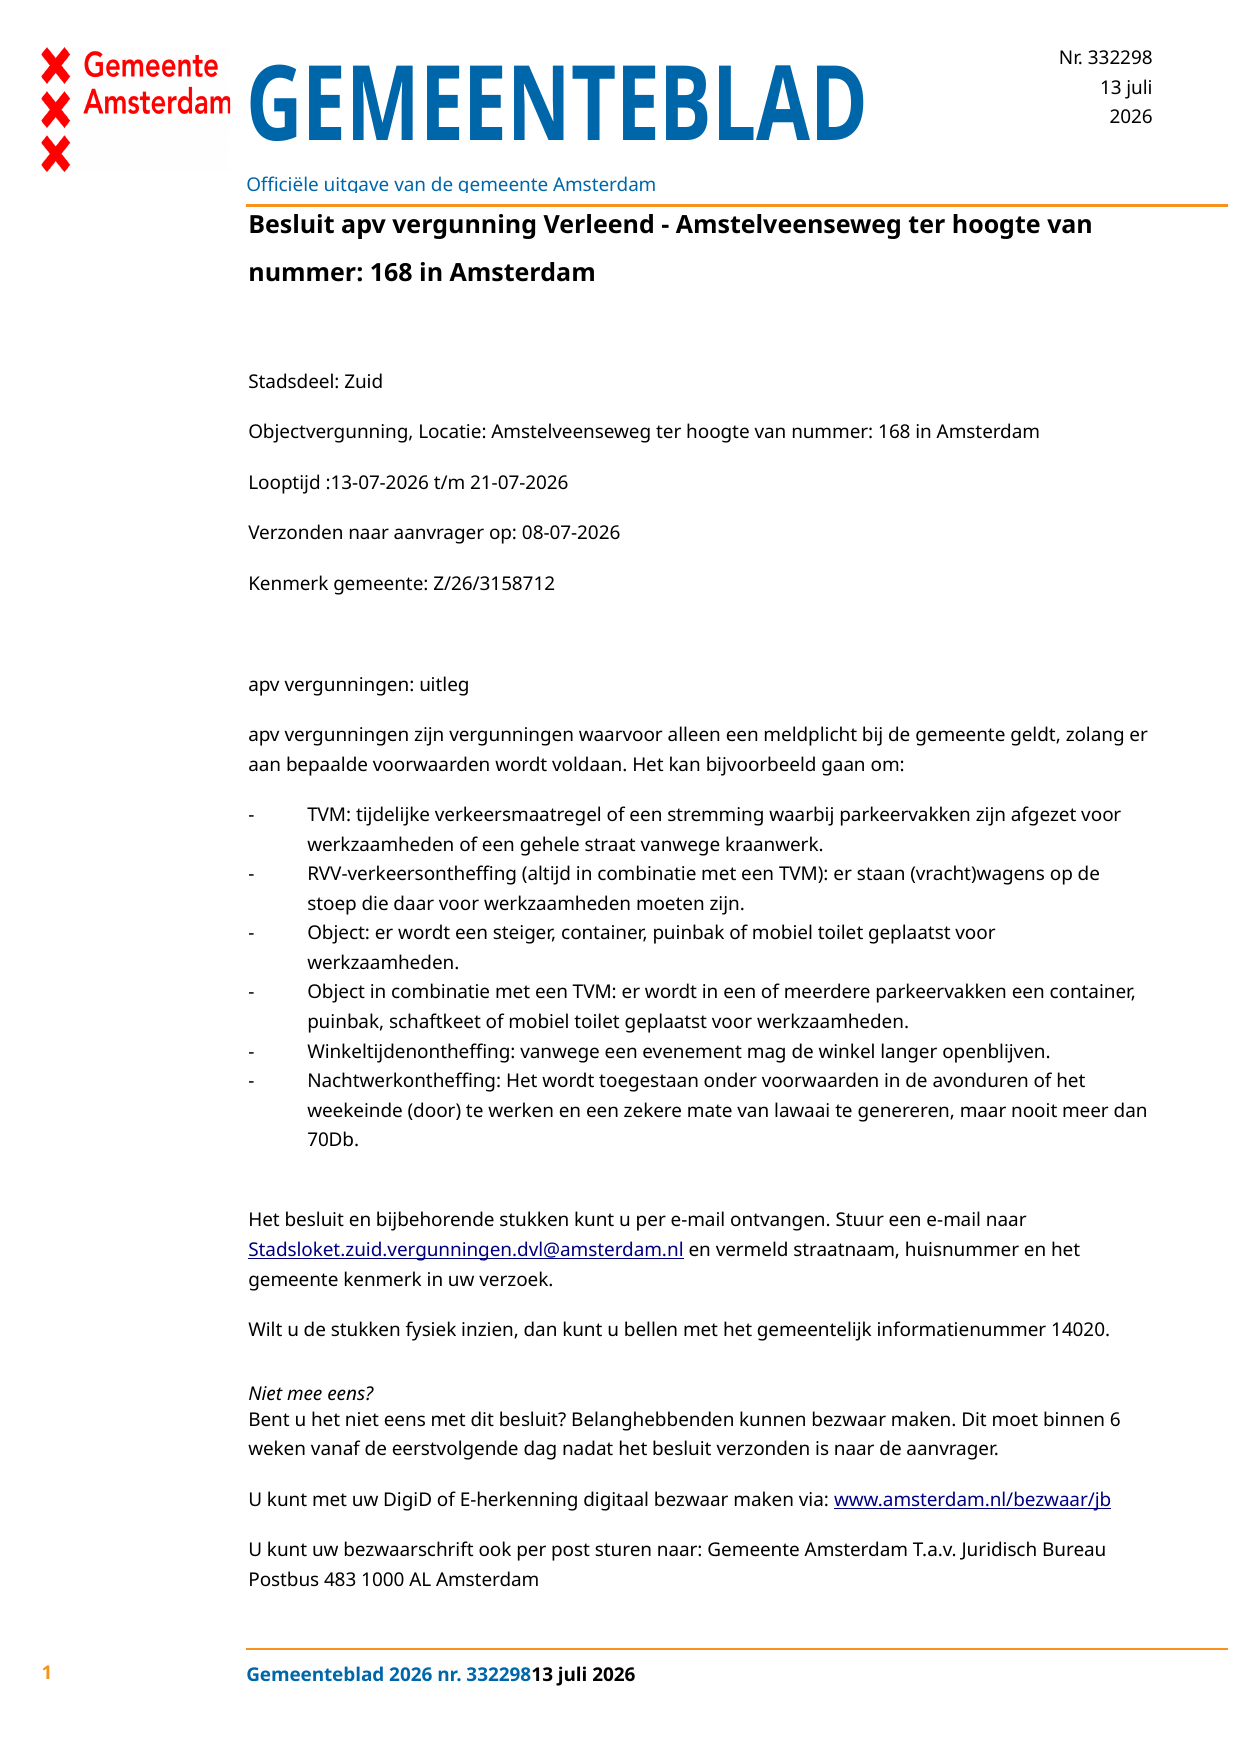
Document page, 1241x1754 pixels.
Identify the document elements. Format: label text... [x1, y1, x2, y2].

text Objectvergunning, Locatie: Amstelveenseweg ter hoogte van nummer: 168 in Amsterdam [248, 419, 1152, 444]
text Verzonden naar aanvrager op: 08-07-2026 [248, 519, 1152, 545]
text Wilt u de stukken fysiek inzien, dan kunt u bellen met het gemeentelijk informatienummer 14020. [248, 1316, 1152, 1342]
list Nachtwerkontheffing: Het wordt toegestaan onder voorwaarden in de avonduren of het weekeinde (door) te werken en een zekere mate van lawaai te genereren, maar nooit meer dan 70Db. [248, 1067, 1152, 1152]
list Object in combinatie met een TVM: er wordt in een of meerdere parkeervakken een container, puinbak, schaftkeet of mobiel toilet geplaatst voor werkzaamheden. [248, 979, 1152, 1034]
text Niet mee eens? [248, 1380, 1152, 1406]
text Stadsdeel: Zuid [248, 368, 1152, 394]
picture [41, 47, 231, 172]
text apv vergunningen zijn vergunningen waarvoor alleen een meldplicht bij de gemeente geldt, zolang er aan bepaalde voorwaarden wordt voldaan. Het kan bijvoorbeeld gaan om: [248, 721, 1152, 777]
text apv vergunningen: uitleg [248, 671, 1152, 697]
text Bent u het niet eens met dit besluit? Belanghebbenden kunnen bezwaar maken. Dit moet binnen 6 weken vanaf de eerstvolgende dag nadat het besluit verzonden is naar de aanvrager. [248, 1406, 1152, 1461]
text U kunt uw bezwaarschrift ook per post sturen naar: Gemeente Amsterdam T.a.v. Juridisch Bureau Postbus 483 1000 AL Amsterdam [248, 1536, 1152, 1592]
text Besluit apv vergunning Verleend - Amstelveenseweg ter hoogte van nummer: 168 in Amsterdam [248, 207, 1152, 288]
list RVV-verkeersontheffing (altijd in combinatie met een TVM): er staan (vracht)wagens op de stoep die daar voor werkzaamheden moeten zijn. [248, 860, 1152, 916]
text Looptijd :13-07-2026 t/m 21-07-2026 [248, 469, 1152, 495]
text Kenmerk gemeente: Z/26/3158712 [248, 570, 1152, 596]
text U kunt met uw DigiD of E-herkenning digitaal bezwaar maken via: www.amsterdam.nl/bezwaar/jb [248, 1486, 1152, 1512]
list TVM: tijdelijke verkeersmaatregel of een stremming waarbij parkeervakken zijn afgezet voor werkzaamheden of een gehele straat vanwege kraanwerk. [248, 801, 1152, 857]
list Winkeltijdenontheffing: vanwege een evenement mag de winkel langer openblijven. [248, 1038, 1152, 1064]
list Object: er wordt een steiger, container, puinbak of mobiel toilet geplaatst voor werkzaamheden. [248, 919, 1152, 975]
text Het besluit en bijbehorende stukken kunt u per e-mail ontvangen. Stuur een e-mail naar Stadsloket.zuid.vergunningen.dvl@amsterdam.nl en vermeld straatnaam, huisnummer en het gemeente kenmerk in uw verzoek. [248, 1207, 1152, 1292]
